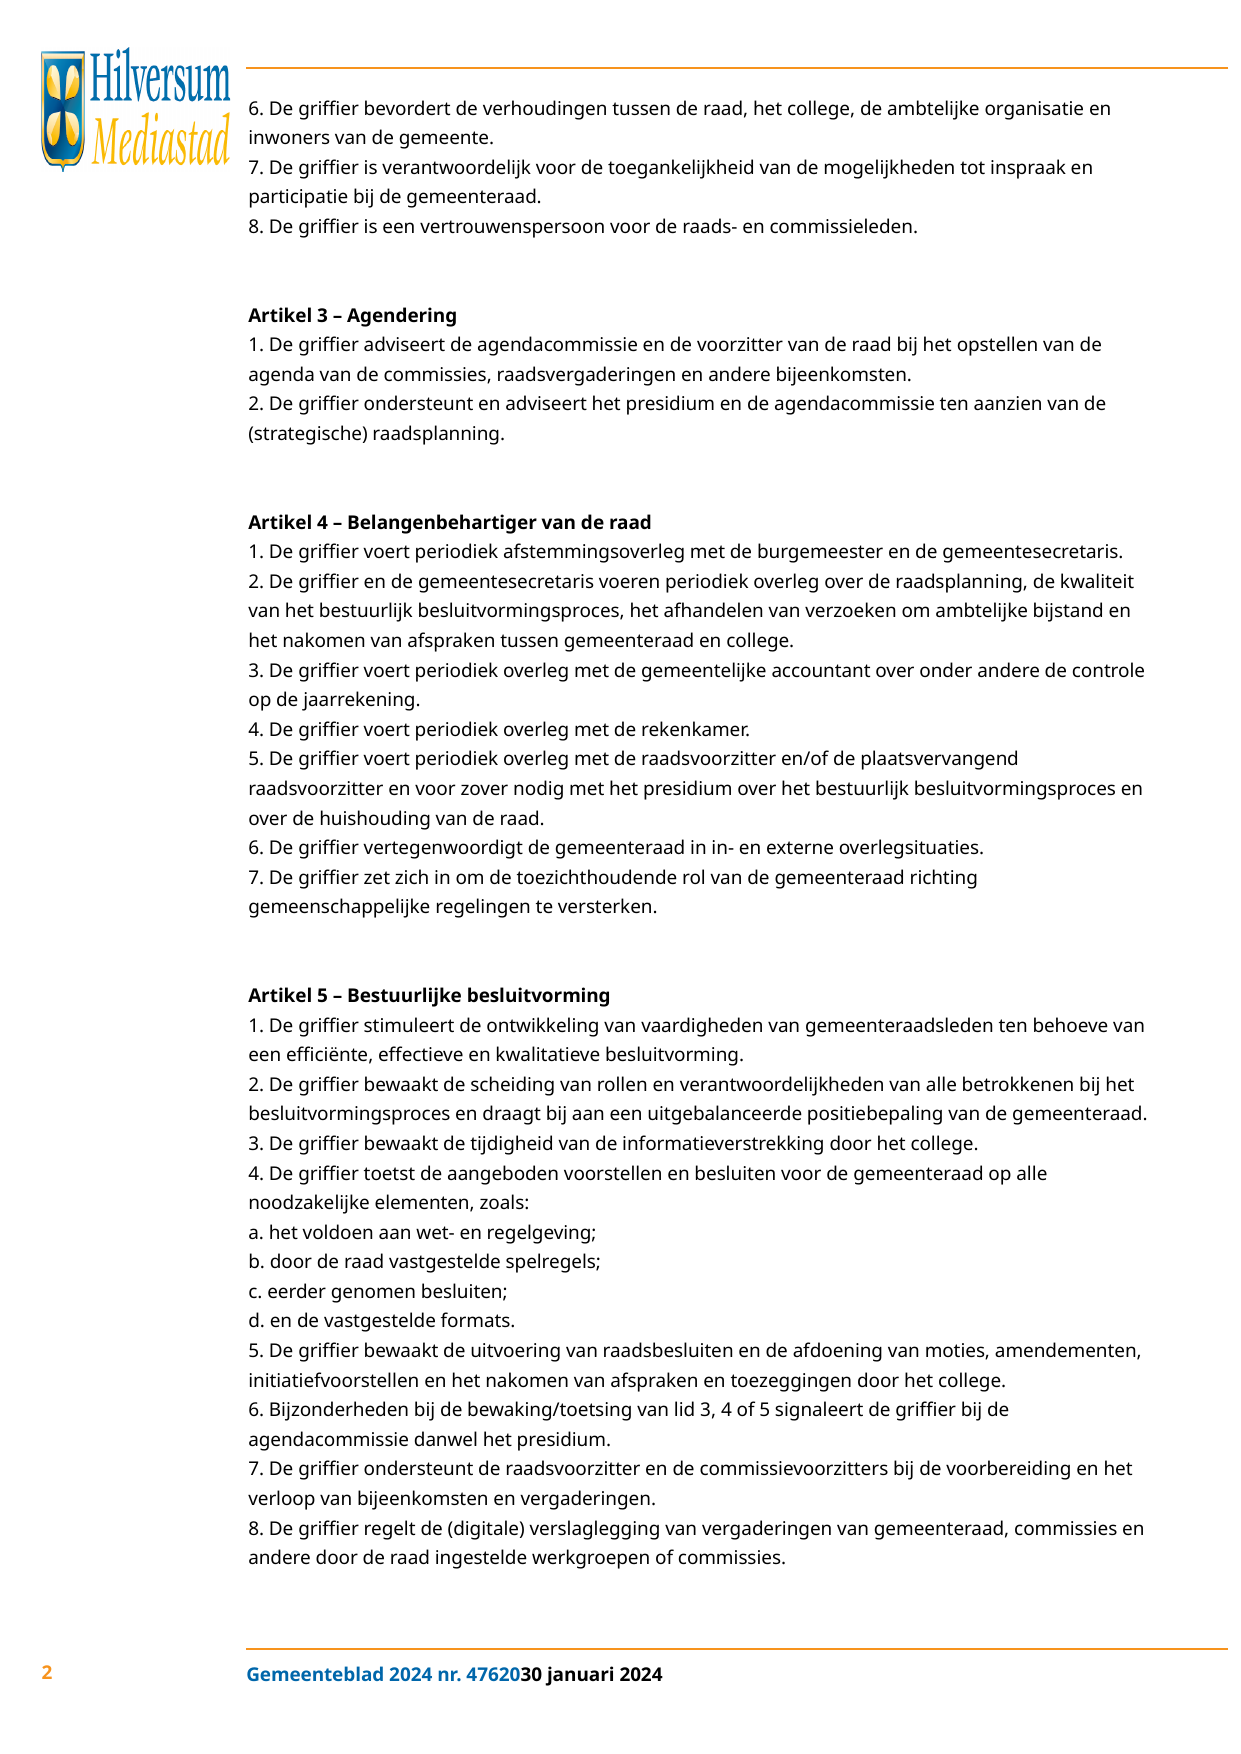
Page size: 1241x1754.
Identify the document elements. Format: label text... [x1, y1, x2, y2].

text c. eerder genomen besluiten; [248, 1278, 1152, 1304]
picture [41, 47, 231, 172]
text d. en de vastgestelde formats. [248, 1308, 1152, 1333]
text 2. De griffier ondersteunt en adviseert het presidium en de agendacommissie ten aanzien van de (strategische) raadsplanning. [248, 391, 1152, 446]
text Artikel 5 – Bestuurlijke besluitvorming [248, 982, 1152, 1008]
text 8. De griffier regelt de (digitale) verslaglegging van vergaderingen van gemeenteraad, commissies en andere door de raad ingestelde werkgroepen of commissies. [248, 1515, 1152, 1570]
text 8. De griffier is een vertrouwenspersoon voor de raads- en commissieleden. [248, 213, 1152, 239]
text 1. De griffier voert periodiek afstemmingsoverleg met de burgemeester en de gemeentesecretaris. [248, 538, 1152, 564]
text 4. De griffier voert periodiek overleg met de rekenkamer. [248, 716, 1152, 742]
text 3. De griffier bewaakt de tijdigheid van de informatieverstrekking door het college. [248, 1130, 1152, 1156]
text b. door de raad vastgestelde spelregels; [248, 1248, 1152, 1274]
text 1. De griffier stimuleert de ontwikkeling van vaardigheden van gemeenteraadsleden ten behoeve van een efficiënte, effectieve en kwalitatieve besluitvorming. [248, 1012, 1152, 1067]
text Artikel 3 – Agendering [248, 302, 1152, 328]
text 1. De griffier adviseert de agendacommissie en de voorzitter van de raad bij het opstellen van de agenda van de commissies, raadsvergaderingen en andere bijeenkomsten. [248, 331, 1152, 387]
text 5. De griffier voert periodiek overleg met de raadsvoorzitter en/of de plaatsvervangend raadsvoorzitter en voor zover nodig met het presidium over het bestuurlijk besluitvormingsproces en over de huishouding van de raad. [248, 746, 1152, 831]
text 6. De griffier vertegenwoordigt de gemeenteraad in in- en externe overlegsituaties. [248, 834, 1152, 860]
text 3. De griffier voert periodiek overleg met de gemeentelijke accountant over onder andere de controle op de jaarrekening. [248, 657, 1152, 712]
text 6. Bijzonderheden bij de bewaking/toetsing van lid 3, 4 of 5 signaleert de griffier bij de agendacommissie danwel het presidium. [248, 1396, 1152, 1452]
text 7. De griffier ondersteunt de raadsvoorzitter en de commissievoorzitters bij de voorbereiding en het verloop van bijeenkomsten en vergaderingen. [248, 1456, 1152, 1511]
text Artikel 4 – Belangenbehartiger van de raad [248, 509, 1152, 535]
text 7. De griffier is verantwoordelijk voor de toegankelijkheid van de mogelijkheden tot inspraak en participatie bij de gemeenteraad. [248, 154, 1152, 209]
text a. het voldoen aan wet- en regelgeving; [248, 1219, 1152, 1245]
text 4. De griffier toetst de aangeboden voorstellen en besluiten voor de gemeenteraad op alle noodzakelijke elementen, zoals: [248, 1160, 1152, 1215]
text 5. De griffier bewaakt de uitvoering van raadsbesluiten en de afdoening van moties, amendementen, initiatiefvoorstellen en het nakomen van afspraken en toezeggingen door het college. [248, 1337, 1152, 1393]
text 7. De griffier zet zich in om de toezichthoudende rol van de gemeenteraad richting gemeenschappelijke regelingen te versterken. [248, 864, 1152, 919]
text 2. De griffier en de gemeentesecretaris voeren periodiek overleg over de raadsplanning, de kwaliteit van het bestuurlijk besluitvormingsproces, het afhandelen van verzoeken om ambtelijke bijstand en het nakomen van afspraken tussen gemeenteraad en college. [248, 568, 1152, 653]
text 6. De griffier bevordert de verhoudingen tussen de raad, het college, de ambtelijke organisatie en inwoners van de gemeente. [248, 95, 1152, 150]
text 2. De griffier bewaakt de scheiding van rollen en verantwoordelijkheden van alle betrokkenen bij het besluitvormingsproces en draagt bij aan een uitgebalanceerde positiebepaling van de gemeenteraad. [248, 1071, 1152, 1126]
